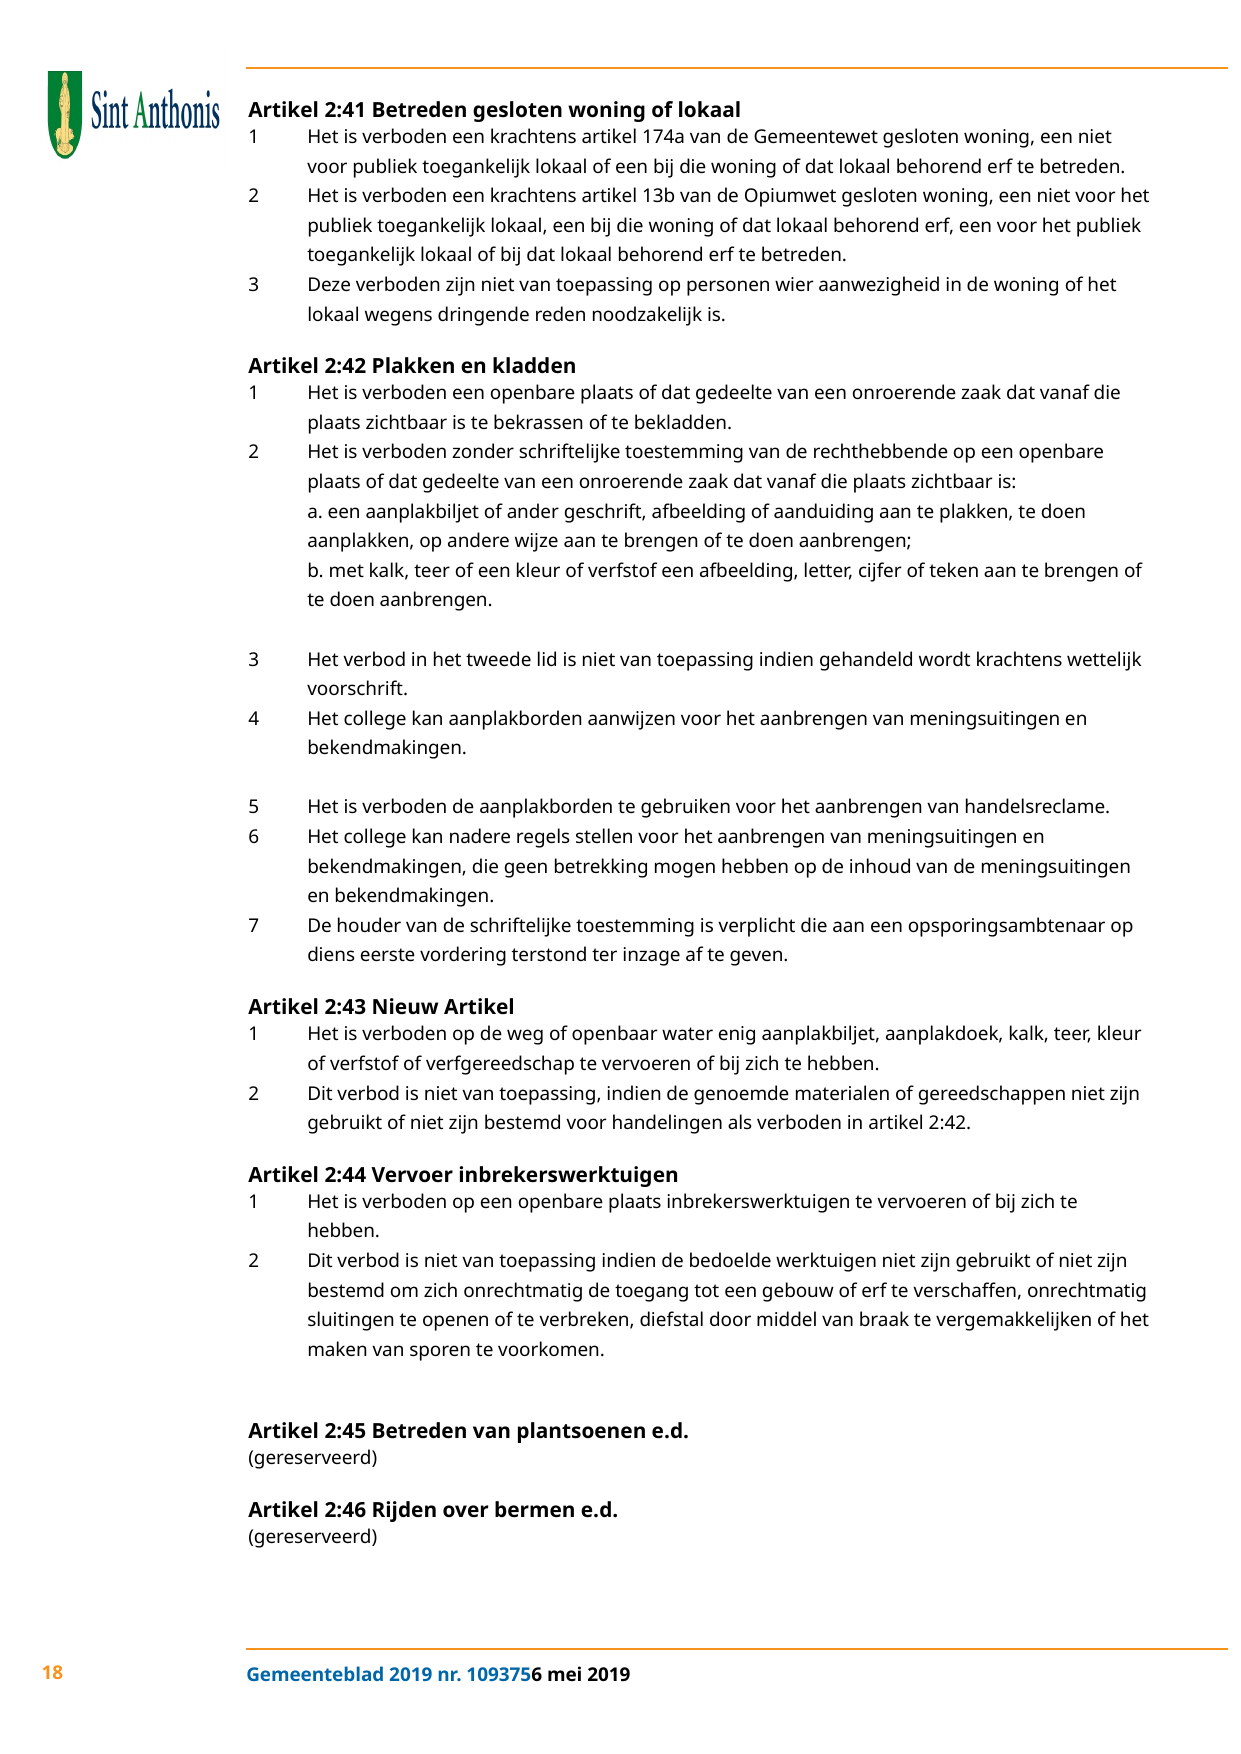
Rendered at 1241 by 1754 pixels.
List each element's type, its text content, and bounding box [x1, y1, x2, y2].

text Artikel 2:43 Nieuw Artikel [248, 992, 1152, 1021]
list b. met kalk, teer of een kleur of verfstof een afbeelding, letter, cijfer of teken aan te brengen of te doen aanbrengen. [248, 557, 1152, 612]
list Het is verboden op een openbare plaats inbrekerswerktuigen te vervoeren of bij zich te hebben. [248, 1188, 1152, 1243]
text Artikel 2:41 Betreden gesloten woning of lokaal [248, 95, 1152, 123]
list Het is verboden een openbare plaats of dat gedeelte van een onroerende zaak dat vanaf die plaats zichtbaar is te bekrassen of te bekladden. [248, 379, 1152, 435]
text Artikel 2:45 Betreden van plantsoenen e.d. [248, 1416, 1152, 1444]
list Het is verboden op de weg of openbaar water enig aanplakbiljet, aanplakdoek, kalk, teer, kleur of verfstof of verfgereedschap te vervoeren of bij zich te hebben. [248, 1021, 1152, 1076]
list Het is verboden de aanplakborden te gebruiken voor het aanbrengen van handelsreclame. [248, 794, 1152, 819]
text (gereserveerd) [248, 1444, 1152, 1470]
text Artikel 2:46 Rijden over bermen e.d. [248, 1495, 1152, 1523]
list Het college kan nadere regels stellen voor het aanbrengen van meningsuitingen en bekendmakingen, die geen betrekking mogen hebben op de inhoud van de meningsuitingen en bekendmakingen. [248, 823, 1152, 908]
list Het is verboden een krachtens artikel 174a van de Gemeentewet gesloten woning, een niet voor publiek toegankelijk lokaal of een bij die woning of dat lokaal behorend erf te betreden. [248, 123, 1152, 178]
list Het is verboden zonder schriftelijke toestemming van de rechthebbende op een openbare plaats of dat gedeelte van een onroerende zaak dat vanaf die plaats zichtbaar is: [248, 439, 1152, 494]
list Het is verboden een krachtens artikel 13b van de Opiumwet gesloten woning, een niet voor het publiek toegankelijk lokaal, een bij die woning of dat lokaal behorend erf, een voor het publiek toegankelijk lokaal of bij dat lokaal behorend erf te betreden. [248, 182, 1152, 267]
text Artikel 2:42 Plakken en kladden [248, 351, 1152, 379]
text (gereserveerd) [248, 1523, 1152, 1549]
list De houder van de schriftelijke toestemming is verplicht die aan een opsporingsambtenaar op diens eerste vordering terstond ter inzage af te geven. [248, 912, 1152, 967]
list Dit verbod is niet van toepassing indien de bedoelde werktuigen niet zijn gebruikt of niet zijn bestemd om zich onrechtmatig de toegang tot een gebouw of erf te verschaffen, onrechtmatig sluitingen te openen of te verbreken, diefstal door middel van braak te vergemakkelijken of het maken van sporen te voorkomen. [248, 1247, 1152, 1362]
list Dit verbod is niet van toepassing, indien de genoemde materialen of gereedschappen niet zijn gebruikt of niet zijn bestemd voor handelingen als verboden in artikel 2:42. [248, 1080, 1152, 1135]
list Het college kan aanplakborden aanwijzen voor het aanbrengen van meningsuitingen en bekendmakingen. [248, 705, 1152, 760]
text Artikel 2:44 Vervoer inbrekerswerktuigen [248, 1160, 1152, 1188]
list Deze verboden zijn niet van toepassing op personen wier aanwezigheid in de woning of het lokaal wegens dringende reden noodzakelijk is. [248, 271, 1152, 326]
picture [41, 47, 231, 172]
list a. een aanplakbiljet of ander geschrift, afbeelding of aanduiding aan te plakken, te doen aanplakken, op andere wijze aan te brengen of te doen aanbrengen; [248, 498, 1152, 553]
list Het verbod in het tweede lid is niet van toepassing indien gehandeld wordt krachtens wettelijk voorschrift. [248, 646, 1152, 701]
